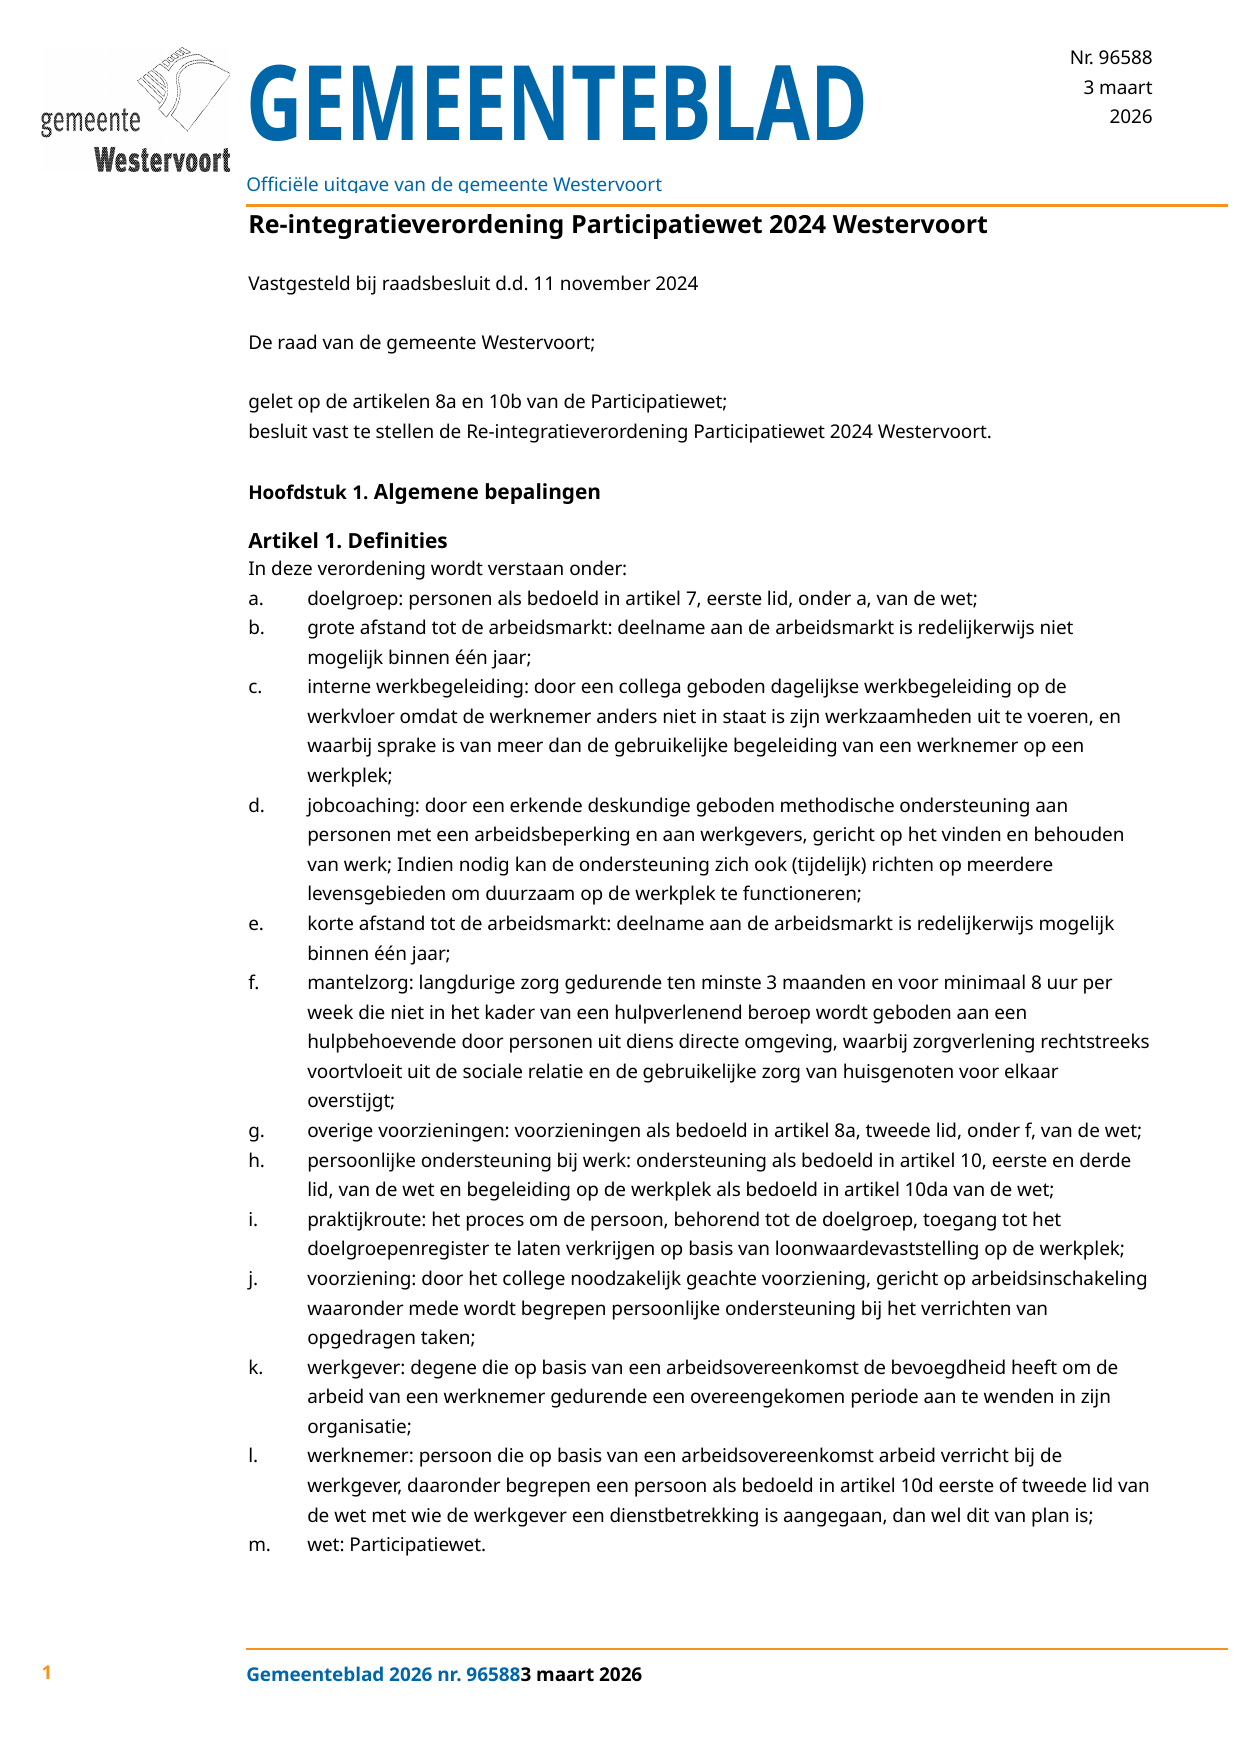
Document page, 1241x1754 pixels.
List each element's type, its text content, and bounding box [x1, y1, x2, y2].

list werkgever: degene die op basis van een arbeidsovereenkomst de bevoegdheid heeft om de arbeid van een werknemer gedurende een overeengekomen periode aan te wenden in zijn organisatie; [248, 1354, 1152, 1439]
text In deze verordening wordt verstaan onder: [248, 555, 1152, 581]
text Artikel 1. Definities [248, 527, 1152, 555]
list wet: Participatiewet. [248, 1531, 1152, 1557]
text besluit vast te stellen de Re-integratieverordening Participatiewet 2024 Westervoort. [248, 418, 1152, 444]
list persoonlijke ondersteuning bij werk: ondersteuning als bedoeld in artikel 10, eerste en derde lid, van de wet en begeleiding op de werkplek als bedoeld in artikel 10da van de wet; [248, 1147, 1152, 1202]
list jobcoaching: door een erkende deskundige geboden methodische ondersteuning aan personen met een arbeidsbeperking en aan werkgevers, gericht op het vinden en behouden van werk; Indien nodig kan de ondersteuning zich ook (tijdelijk) richten op meerdere levensgebieden om duurzaam op de werkplek te functioneren; [248, 792, 1152, 906]
picture [41, 47, 231, 172]
text gelet op de artikelen 8a en 10b van de Participatiewet; [248, 389, 1152, 414]
list overige voorzieningen: voorzieningen als bedoeld in artikel 8a, tweede lid, onder f, van de wet; [248, 1117, 1152, 1143]
text Hoofdstuk 1. Algemene bepalingen [248, 477, 1152, 506]
list grote afstand tot de arbeidsmarkt: deelname aan de arbeidsmarkt is redelijkerwijs niet mogelijk binnen één jaar; [248, 614, 1152, 669]
list doelgroep: personen als bedoeld in artikel 7, eerste lid, onder a, van de wet; [248, 585, 1152, 610]
text De raad van de gemeente Westervoort; [248, 329, 1152, 355]
list werknemer: persoon die op basis van een arbeidsovereenkomst arbeid verricht bij de werkgever, daaronder begrepen een persoon als bedoeld in artikel 10d eerste of tweede lid van de wet met wie de werkgever een dienstbetrekking is aangegaan, dan wel dit van plan is; [248, 1443, 1152, 1527]
list interne werkbegeleiding: door een collega geboden dagelijkse werkbegeleiding op de werkvloer omdat de werknemer anders niet in staat is zijn werkzaamheden uit te voeren, en waarbij sprake is van meer dan de gebruikelijke begeleiding van een werknemer op een werkplek; [248, 673, 1152, 788]
text Re-integratieverordening Participatiewet 2024 Westervoort [248, 207, 1152, 241]
text Vastgesteld bij raadsbesluit d.d. 11 november 2024 [248, 270, 1152, 296]
list mantelzorg: langdurige zorg gedurende ten minste 3 maanden en voor minimaal 8 uur per week die niet in het kader van een hulpverlenend beroep wordt geboden aan een hulpbehoevende door personen uit diens directe omgeving, waarbij zorgverlening rechtstreeks voortvloeit uit de sociale relatie en de gebruikelijke zorg van huisgenoten voor elkaar overstijgt; [248, 969, 1152, 1113]
list voorziening: door het college noodzakelijk geachte voorziening, gericht op arbeidsinschakeling waaronder mede wordt begrepen persoonlijke ondersteuning bij het verrichten van opgedragen taken; [248, 1265, 1152, 1350]
list korte afstand tot de arbeidsmarkt: deelname aan de arbeidsmarkt is redelijkerwijs mogelijk binnen één jaar; [248, 910, 1152, 965]
list praktijkroute: het proces om de persoon, behorend tot de doelgroep, toegang tot het doelgroepenregister te laten verkrijgen op basis van loonwaardevaststelling op de werkplek; [248, 1206, 1152, 1261]
